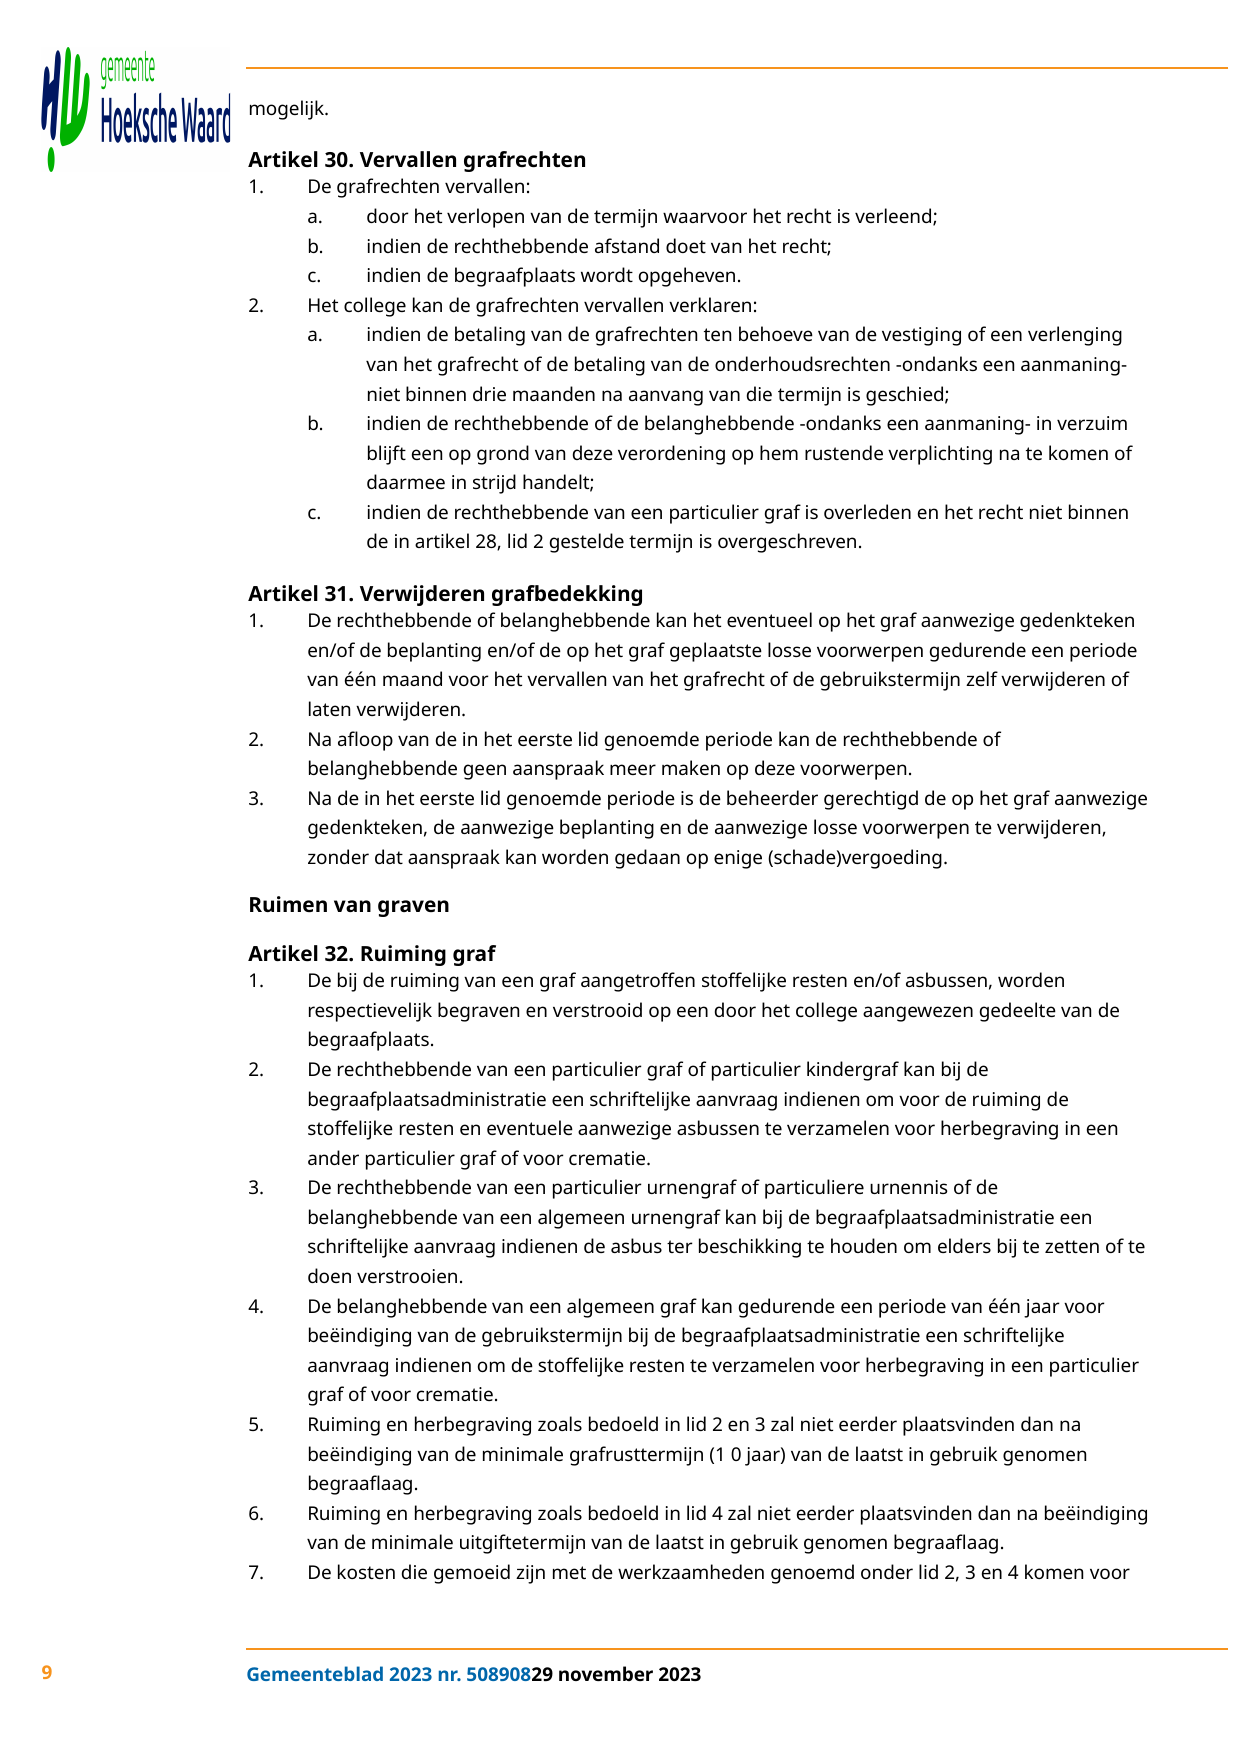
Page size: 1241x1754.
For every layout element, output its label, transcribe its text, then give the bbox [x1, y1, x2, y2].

list indien de betaling van de grafrechten ten behoeve van de vestiging of een verlenging van het grafrecht of de betaling van de onderhoudsrechten -ondanks een aanmaning- niet binnen drie maanden na aanvang van die termijn is geschied; [307, 322, 1152, 406]
text Artikel 32. Ruiming graf [248, 939, 1152, 967]
list indien de rechthebbende van een particulier graf is overleden en het recht niet binnen de in artikel 28, lid 2 gestelde termijn is overgeschreven. [307, 499, 1152, 554]
list De belanghebbende van een algemeen graf kan gedurende een periode van één jaar voor beëindiging van de gebruikstermijn bij de begraafplaatsadministratie een schriftelijke aanvraag indienen om de stoffelijke resten te verzamelen voor herbegraving in een particulier graf of voor crematie. [248, 1293, 1152, 1407]
list Ruiming en herbegraving zoals bedoeld in lid 2 en 3 zal niet eerder plaatsvinden dan na beëindiging van de minimale grafrusttermijn (1 0 jaar) van de laatst in gebruik genomen begraaflaag. [248, 1411, 1152, 1496]
picture [41, 47, 231, 172]
list indien de rechthebbende afstand doet van het recht; [307, 233, 1152, 258]
text mogelijk. [248, 95, 1152, 121]
list Ruiming en herbegraving zoals bedoeld in lid 4 zal niet eerder plaatsvinden dan na beëindiging van de minimale uitgiftetermijn van de laatst in gebruik genomen begraaflaag. [248, 1500, 1152, 1555]
text Artikel 31. Verwijderen grafbedekking [248, 579, 1152, 607]
text Artikel 30. Vervallen grafrechten [248, 145, 1152, 174]
list De rechthebbende van een particulier graf of particulier kindergraf kan bij de begraafplaatsadministratie een schriftelijke aanvraag indienen om voor de ruiming de stoffelijke resten en eventuele aanwezige asbussen te verzamelen voor herbegraving in een ander particulier graf of voor crematie. [248, 1056, 1152, 1171]
list Na de in het eerste lid genoemde periode is de beheerder gerechtigd de op het graf aanwezige gedenkteken, de aanwezige beplanting en de aanwezige losse voorwerpen te verwijderen, zonder dat aanspraak kan worden gedaan op enige (schade)vergoeding. [248, 785, 1152, 870]
text Ruimen van graven [248, 890, 1152, 918]
list indien de rechthebbende of de belanghebbende -ondanks een aanmaning- in verzuim blijft een op grond van deze verordening op hem rustende verplichting na te komen of daarmee in strijd handelt; [307, 410, 1152, 495]
list Na afloop van de in het eerste lid genoemde periode kan de rechthebbende of belanghebbende geen aanspraak meer maken op deze voorwerpen. [248, 726, 1152, 781]
list De grafrechten vervallen: [248, 174, 1152, 199]
list Het college kan de grafrechten vervallen verklaren: [248, 292, 1152, 318]
list De kosten die gemoeid zijn met de werkzaamheden genoemd onder lid 2, 3 en 4 komen voor [248, 1559, 1152, 1585]
list De rechthebbende van een particulier urnengraf of particuliere urnennis of de belanghebbende van een algemeen urnengraf kan bij de begraafplaatsadministratie een schriftelijke aanvraag indienen de asbus ter beschikking te houden om elders bij te zetten of te doen verstrooien. [248, 1174, 1152, 1289]
list De rechthebbende of belanghebbende kan het eventueel op het graf aanwezige gedenkteken en/of de beplanting en/of de op het graf geplaatste losse voorwerpen gedurende een periode van één maand voor het vervallen van het grafrecht of de gebruikstermijn zelf verwijderen of laten verwijderen. [248, 607, 1152, 722]
list indien de begraafplaats wordt opgeheven. [307, 262, 1152, 288]
list De bij de ruiming van een graf aangetroffen stoffelijke resten en/of asbussen, worden respectievelijk begraven en verstrooid op een door het college aangewezen gedeelte van de begraafplaats. [248, 967, 1152, 1052]
list door het verlopen van de termijn waarvoor het recht is verleend; [307, 203, 1152, 229]
